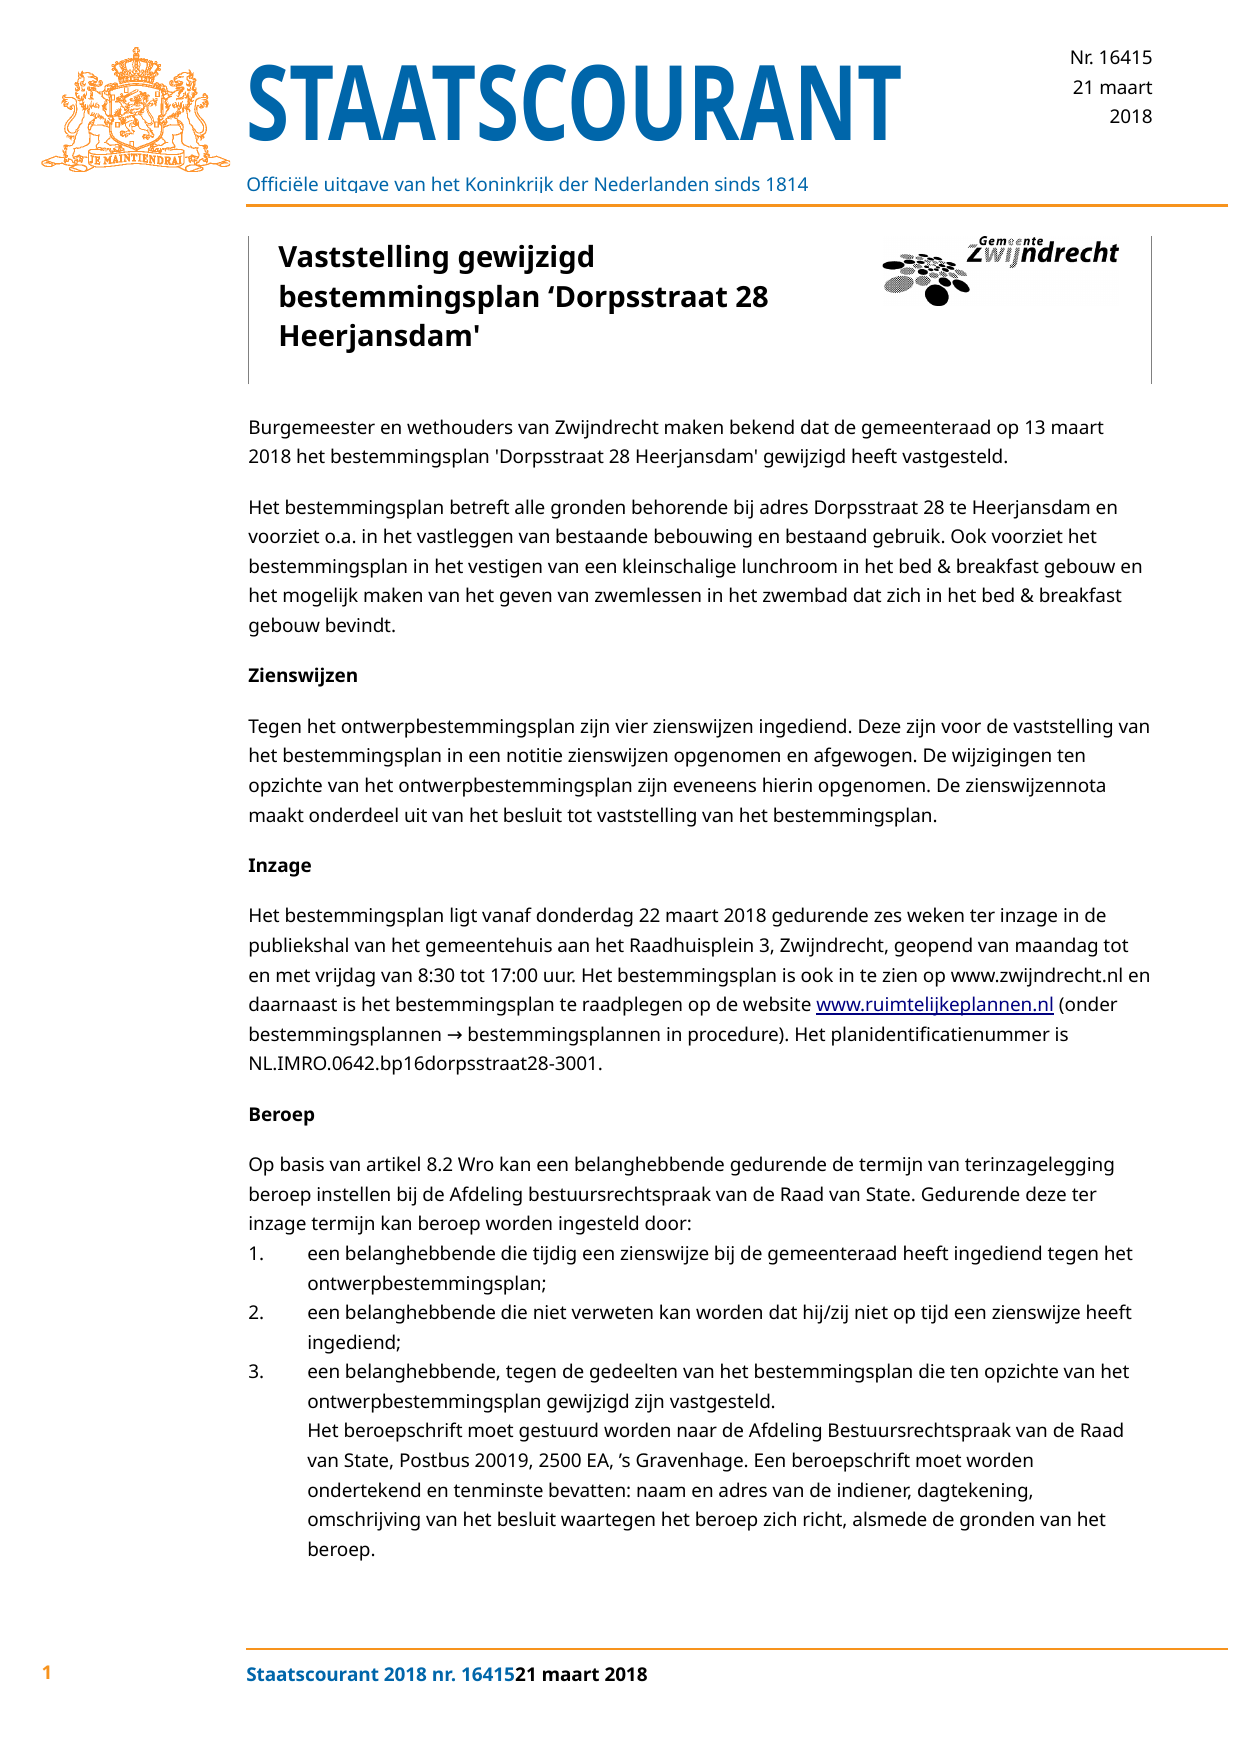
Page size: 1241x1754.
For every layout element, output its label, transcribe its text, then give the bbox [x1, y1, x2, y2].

text Inzage [248, 852, 1152, 878]
list een belanghebbende die tijdig een zienswijze bij de gemeenteraad heeft ingediend tegen het ontwerpbestemmingsplan; [248, 1240, 1152, 1296]
list Het beroepschrift moet gestuurd worden naar de Afdeling Bestuursrechtspraak van de Raad van State, Postbus 20019, 2500 EA, ’s Gravenhage. Een beroepschrift moet worden ondertekend en tenminste bevatten: naam en adres van de indiener, dagtekening, omschrijving van het besluit waartegen het beroep zich richt, alsmede de gronden van het beroep. [248, 1418, 1152, 1562]
text Tegen het ontwerpbestemmingsplan zijn vier zienswijzen ingediend. Deze zijn voor de vaststelling van het bestemmingsplan in een notitie zienswijzen opgenomen en afgewogen. De wijzigingen ten opzichte van het ontwerpbestemmingsplan zijn eveneens hierin opgenomen. De zienswijzennota maakt onderdeel uit van het besluit tot vaststelling van het bestemmingsplan. [248, 713, 1152, 828]
text Beroep [248, 1101, 1152, 1127]
text Op basis van artikel 8.2 Wro kan een belanghebbende gedurende de termijn van terinzagelegging beroep instellen bij de Afdeling bestuursrechtspraak van de Raad van State. Gedurende deze ter inzage termijn kan beroep worden ingesteld door: [248, 1151, 1152, 1236]
picture [882, 236, 1119, 306]
text Het bestemmingsplan betreft alle gronden behorende bij adres Dorpsstraat 28 te Heerjansdam en voorziet o.a. in het vastleggen van bestaande bebouwing en bestaand gebruik. Ook voorziet het bestemmingsplan in het vestigen van een kleinschalige lunchroom in het bed & breakfast gebouw en het mogelijk maken van het geven van zwemlessen in het zwembad dat zich in het bed & breakfast gebouw bevindt. [248, 494, 1152, 638]
list een belanghebbende die niet verweten kan worden dat hij/zij niet op tijd een zienswijze heeft ingediend; [248, 1299, 1152, 1355]
text Zienswijzen [248, 663, 1152, 688]
table_header Vaststelling gewijzigd bestemmingsplan ‘Dorpsstraat 28 Heerjansdam' [249, 236, 850, 384]
text Burgemeester en wethouders van Zwijndrecht maken bekend dat de gemeenteraad op 13 maart 2018 het bestemmingsplan 'Dorpsstraat 28 Heerjansdam' gewijzigd heeft vastgesteld. [248, 414, 1152, 469]
table_header [850, 236, 1151, 384]
list een belanghebbende, tegen de gedeelten van het bestemmingsplan die ten opzichte van het ontwerpbestemmingsplan gewijzigd zijn vastgesteld. [248, 1358, 1152, 1414]
picture [41, 47, 231, 172]
text Het bestemmingsplan ligt vanaf donderdag 22 maart 2018 gedurende zes weken ter inzage in de publiekshal van het gemeentehuis aan het Raadhuisplein 3, Zwijndrecht, geopend van maandag tot en met vrijdag van 8:30 tot 17:00 uur. Het bestemmingsplan is ook in te zien op www.zwijndrecht.nl en daarnaast is het bestemmingsplan te raadplegen op de website www.ruimtelijkeplannen.nl (onder bestemmingsplannen → bestemmingsplannen in procedure). Het planidentificatienummer is NL.IMRO.0642.bp16dorpsstraat28-3001. [248, 903, 1152, 1076]
